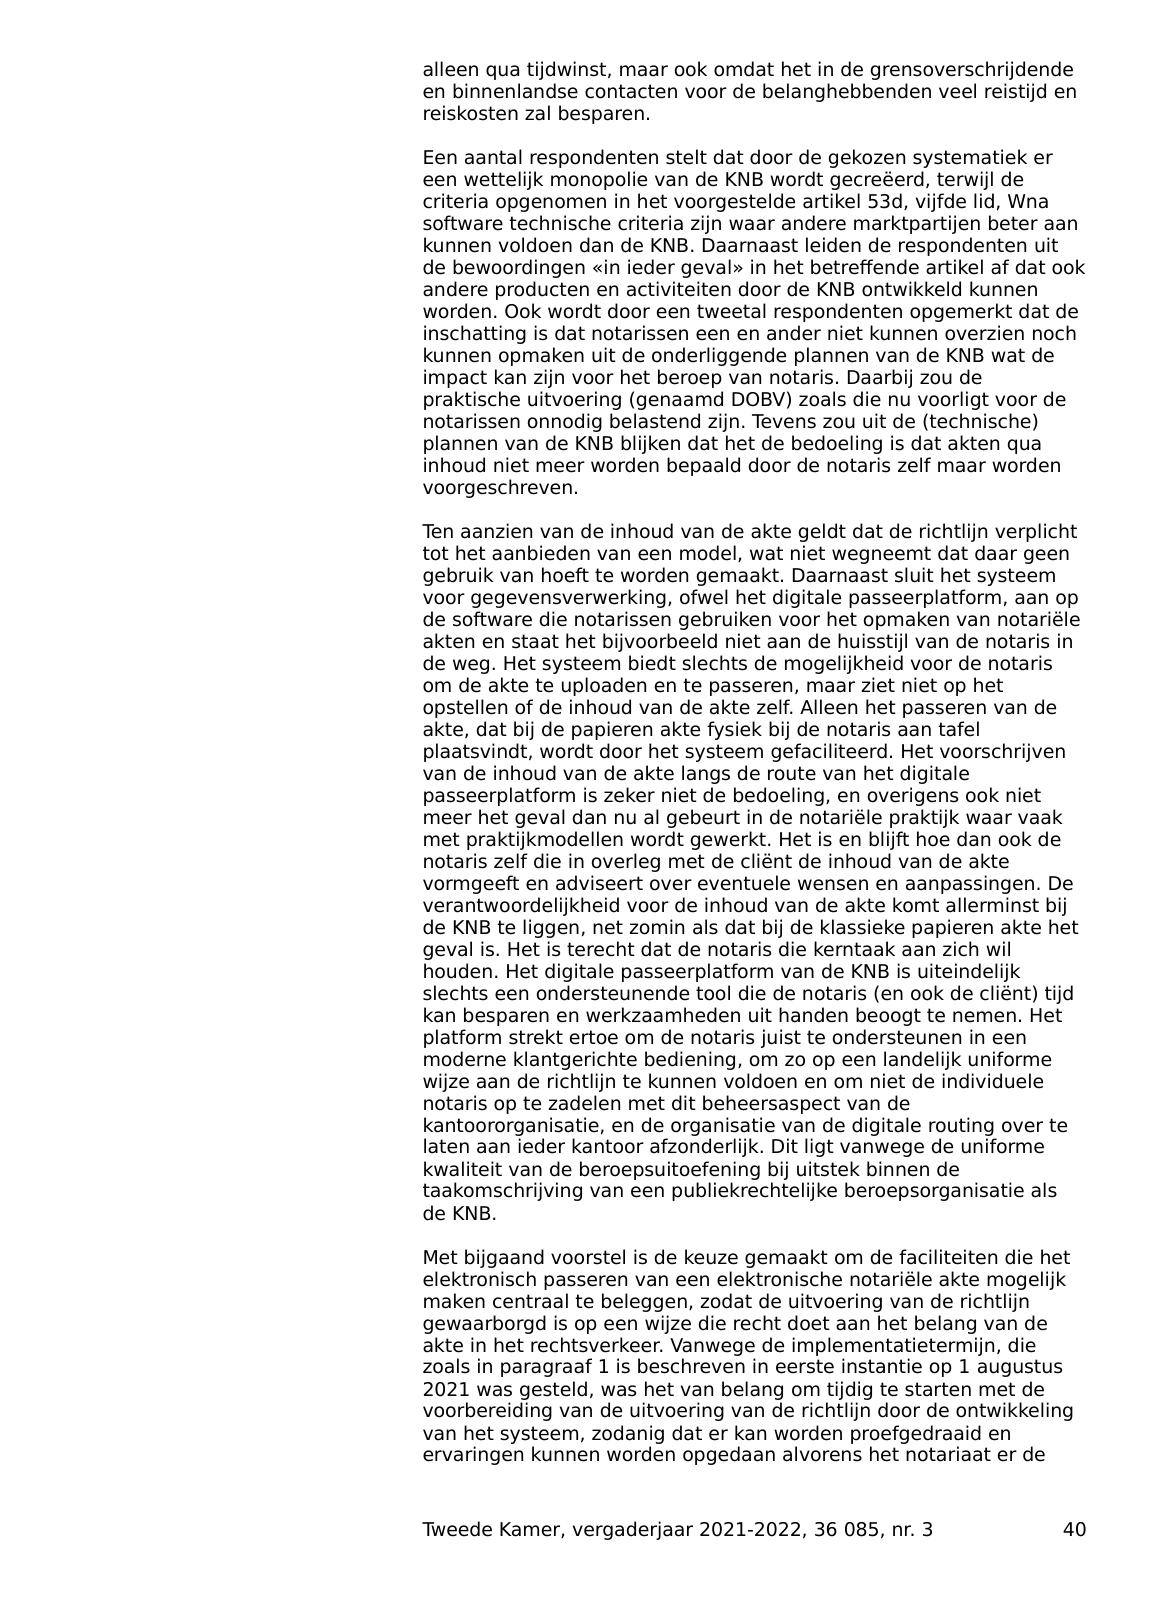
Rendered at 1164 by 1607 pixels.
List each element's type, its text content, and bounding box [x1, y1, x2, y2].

text Een aantal respondenten stelt dat door de gekozen systematiek er een wettelijk monopolie van de KNB wordt gecreëerd, terwijl de criteria opgenomen in het voorgestelde artikel 53d, vijfde lid, Wna software technische criteria zijn waar andere marktpartijen beter aan kunnen voldoen dan de KNB. Daarnaast leiden de respondenten uit de bewoordingen «in ieder geval» in het betreffende artikel af dat ook andere producten en activiteiten door de KNB ontwikkeld kunnen worden. Ook wordt door een tweetal respondenten opgemerkt dat de inschatting is dat notarissen een en ander niet kunnen overzien noch kunnen opmaken uit de onderliggende plannen van de KNB wat de impact kan zijn voor het beroep van notaris. Daarbij zou de praktische uitvoering (genaamd DOBV) zoals die nu voorligt voor de notarissen onnodig belastend zijn. Tevens zou uit de (technische) plannen van de KNB blijken dat het de bedoeling is dat akten qua inhoud niet meer worden bepaald door de notaris zelf maar worden voorgeschreven. [422, 147, 1087, 499]
text Met bijgaand voorstel is de keuze gemaakt om de faciliteiten die het elektronisch passeren van een elektronische notariële akte mogelijk maken centraal te beleggen, zodat de uitvoering van de richtlijn gewaarborgd is op een wijze die recht doet aan het belang van de akte in het rechtsverkeer. Vanwege de implementatietermijn, die zoals in paragraaf 1 is beschreven in eerste instantie op 1 augustus 2021 was gesteld, was het van belang om tijdig te starten met de voorbereiding van de uitvoering van de richtlijn door de ontwikkeling van het systeem, zodanig dat er kan worden proefgedraaid en ervaringen kunnen worden opgedaan alvorens het notariaat er de [422, 1247, 1087, 1466]
text alleen qua tijdwinst, maar ook omdat het in de grensoverschrijdende en binnenlandse contacten voor de belanghebbenden veel reistijd en reiskosten zal besparen. [422, 59, 1087, 125]
text Ten aanzien van de inhoud van de akte geldt dat de richtlijn verplicht tot het aanbieden van een model, wat niet wegneemt dat daar geen gebruik van hoeft te worden gemaakt. Daarnaast sluit het systeem voor gegevensverwerking, ofwel het digitale passeerplatform, aan op de software die notarissen gebruiken voor het opmaken van notariële akten en staat het bijvoorbeeld niet aan de huisstijl van de notaris in de weg. Het systeem biedt slechts de mogelijkheid voor de notaris om de akte te uploaden en te passeren, maar ziet niet op het opstellen of de inhoud van de akte zelf. Alleen het passeren van de akte, dat bij de papieren akte fysiek bij de notaris aan tafel plaatsvindt, wordt door het systeem gefaciliteerd. Het voorschrijven van de inhoud van de akte langs de route van het digitale passeerplatform is zeker niet de bedoeling, en overigens ook niet meer het geval dan nu al gebeurt in de notariële praktijk waar vaak met praktijkmodellen wordt gewerkt. Het is en blijft hoe dan ook de notaris zelf die in overleg met de cliënt de inhoud van de akte vormgeeft en adviseert over eventuele wensen en aanpassingen. De verantwoordelijkheid voor de inhoud van de akte komt allerminst bij de KNB te liggen, net zomin als dat bij de klassieke papieren akte het geval is. Het is terecht dat de notaris die kerntaak aan zich wil houden. Het digitale passeerplatform van de KNB is uiteindelijk slechts een ondersteunende tool die de notaris (en ook de cliënt) tijd kan besparen en werkzaamheden uit handen beoogt te nemen. Het platform strekt ertoe om de notaris juist te ondersteunen in een moderne klantgerichte bediening, om zo op een landelijk uniforme wijze aan de richtlijn te kunnen voldoen en om niet de individuele notaris op te zadelen met dit beheersaspect van de kantoororganisatie, en de organisatie van de digitale routing over te laten aan ieder kantoor afzonderlijk. Dit ligt vanwege de uniforme kwaliteit van de beroepsuitoefening bij uitstek binnen de taakomschrijving van een publiekrechtelijke beroepsorganisatie als de KNB. [422, 521, 1087, 1224]
